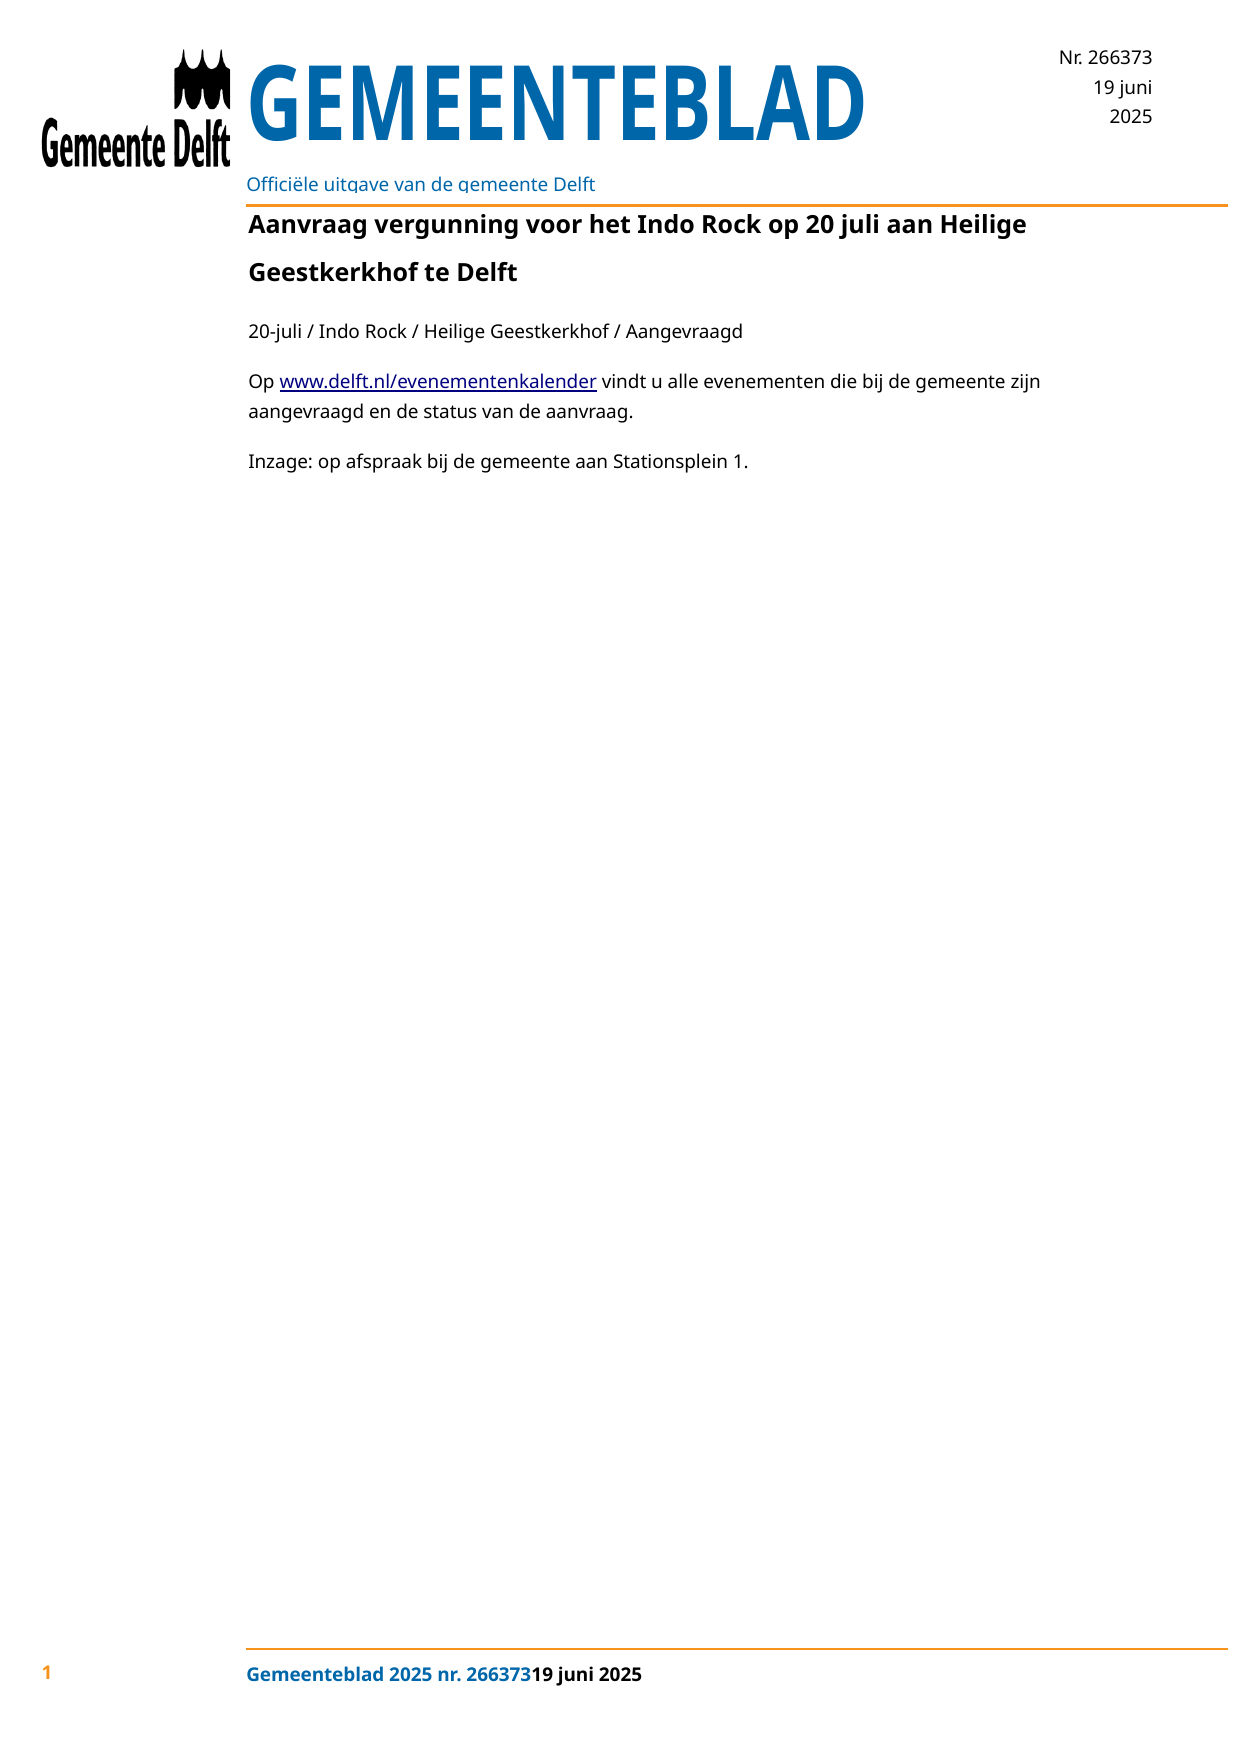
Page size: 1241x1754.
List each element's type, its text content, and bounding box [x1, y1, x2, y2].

text Inzage: op afspraak bij de gemeente aan Stationsplein 1. [248, 448, 1152, 474]
text 20-juli / Indo Rock / Heilige Geestkerkhof / Aangevraagd [248, 318, 1152, 344]
text Op www.delft.nl/evenementenkalender vindt u alle evenementen die bij de gemeente zijn aangevraagd en de status van de aanvraag. [248, 368, 1152, 424]
text Aanvraag vergunning voor het Indo Rock op 20 juli aan Heilige Geestkerkhof te Delft [248, 207, 1152, 288]
picture [41, 47, 231, 172]
